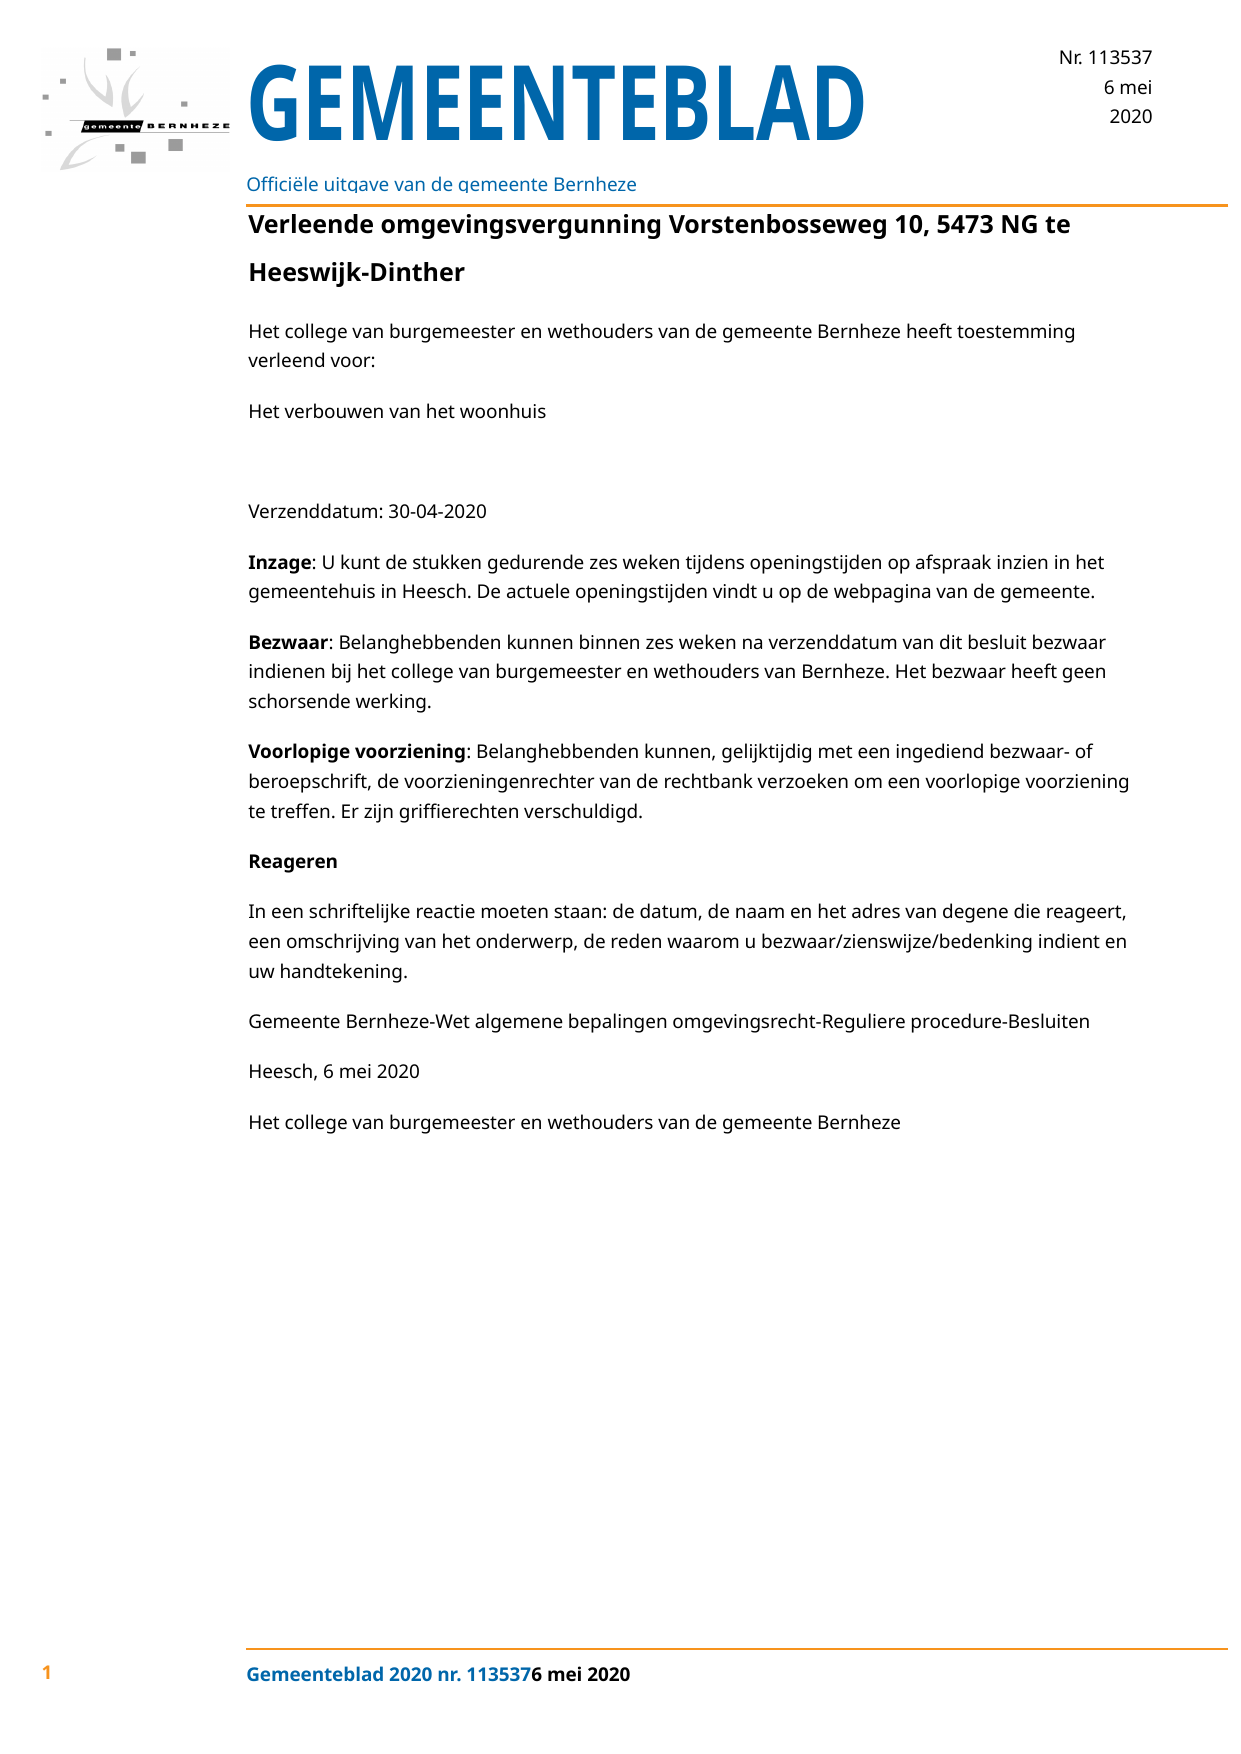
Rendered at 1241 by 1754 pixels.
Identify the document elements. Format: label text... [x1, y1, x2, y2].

text Reageren [248, 848, 1152, 874]
text Bezwaar: Belanghebbenden kunnen binnen zes weken na verzenddatum van dit besluit bezwaar indienen bij het college van burgemeester en wethouders van Bernheze. Het bezwaar heeft geen schorsende werking. [248, 629, 1152, 714]
text Verzenddatum: 30-04-2020 [248, 499, 1152, 524]
text Gemeente Bernheze-Wet algemene bepalingen omgevingsrecht-Reguliere procedure-Besluiten [248, 1008, 1152, 1034]
text Voorlopige voorziening: Belanghebbenden kunnen, gelijktijdig met een ingediend bezwaar- of beroepschrift, de voorzieningenrechter van de rechtbank verzoeken om een voorlopige voorziening te treffen. Er zijn griffierechten verschuldigd. [248, 739, 1152, 824]
text Het college van burgemeester en wethouders van de gemeente Bernheze [248, 1109, 1152, 1135]
picture [41, 47, 231, 172]
text Het verbouwen van het woonhuis [248, 398, 1152, 424]
text Het college van burgemeester en wethouders van de gemeente Bernheze heeft toestemming verleend voor: [248, 318, 1152, 373]
text In een schriftelijke reactie moeten staan: de datum, de naam en het adres van degene die reageert, een omschrijving van het onderwerp, de reden waarom u bezwaar/zienswijze/bedenking indient en uw handtekening. [248, 899, 1152, 984]
text Inzage: U kunt de stukken gedurende zes weken tijdens openingstijden op afspraak inzien in het gemeentehuis in Heesch. De actuele openingstijden vindt u op de webpagina van de gemeente. [248, 549, 1152, 604]
text Heesch, 6 mei 2020 [248, 1059, 1152, 1084]
text Verleende omgevingsvergunning Vorstenbosseweg 10, 5473 NG te Heeswijk-Dinther [248, 207, 1152, 288]
